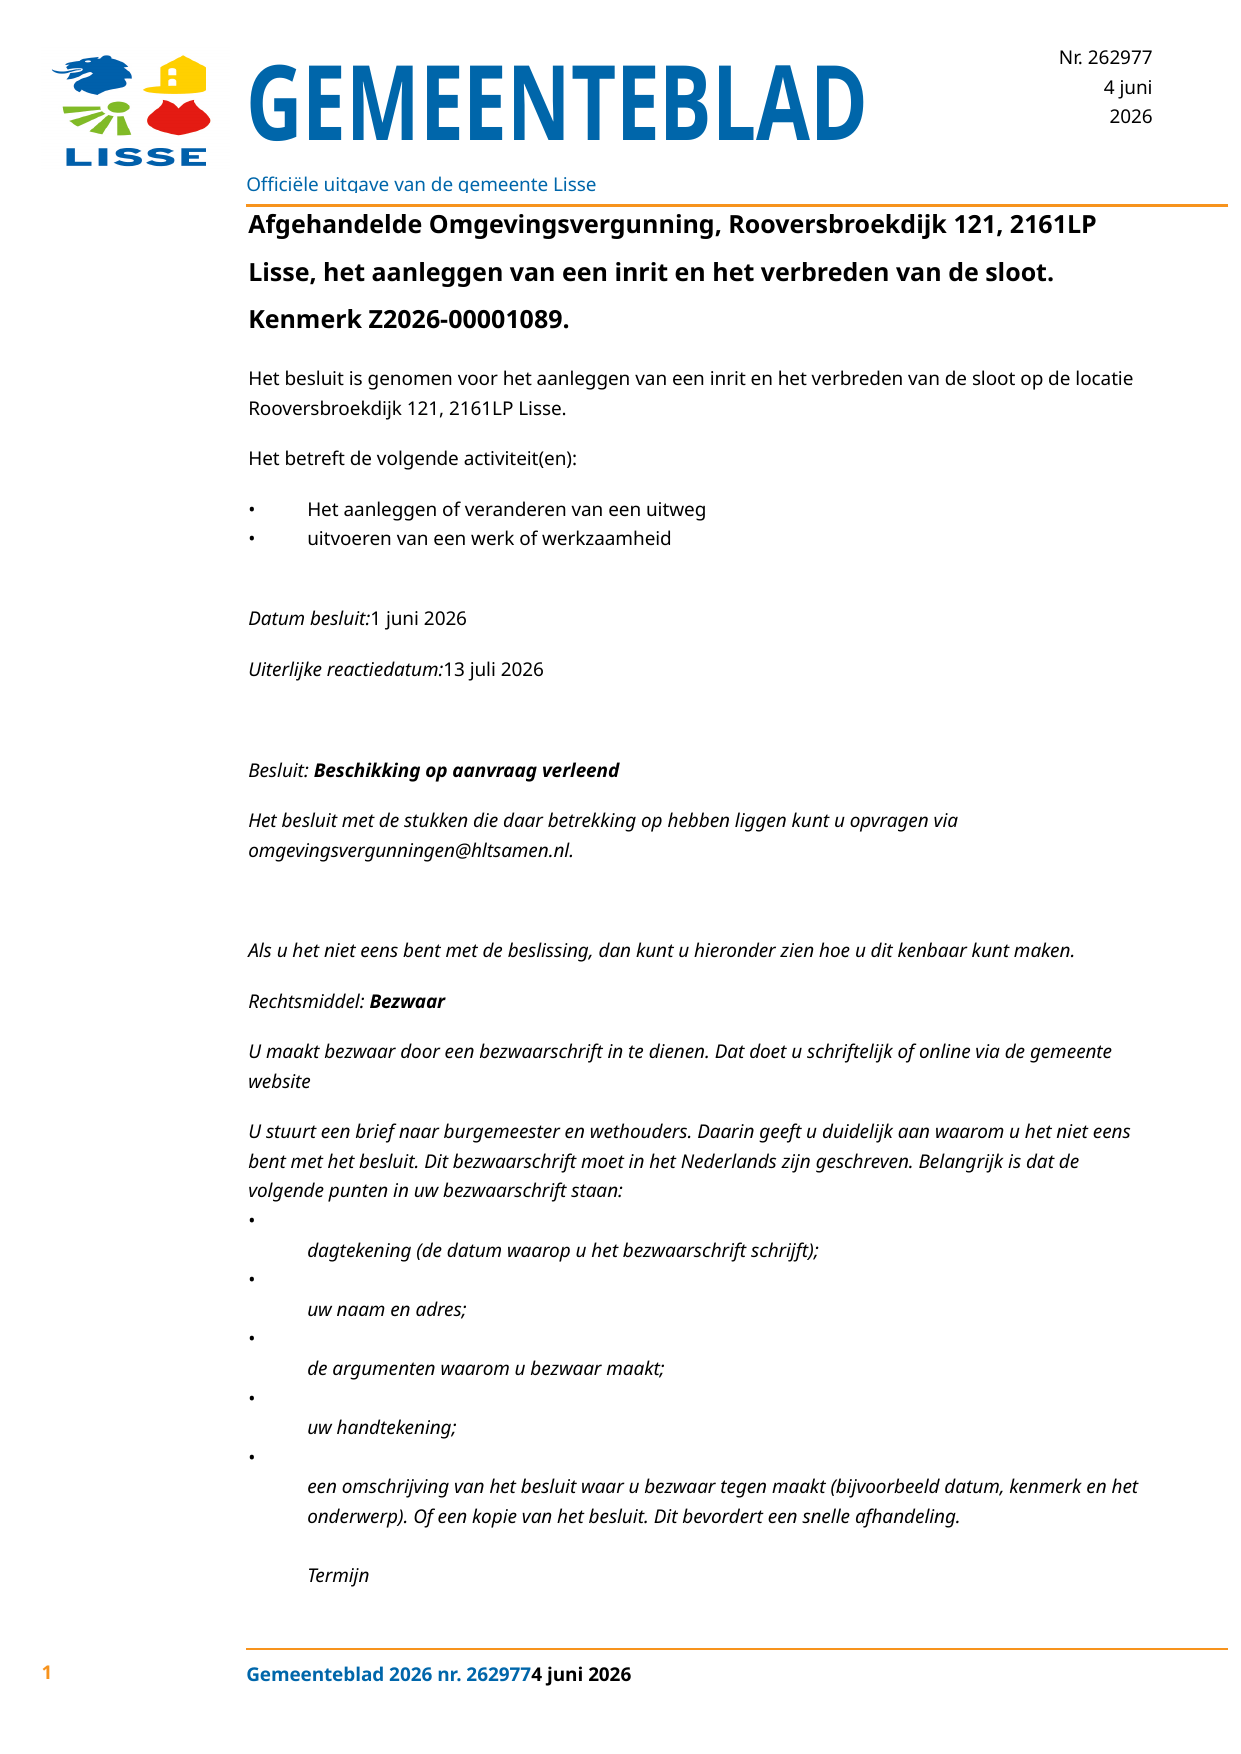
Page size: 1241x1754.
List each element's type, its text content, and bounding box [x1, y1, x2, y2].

list uitvoeren van een werk of werkzaamheid [248, 526, 1152, 551]
text Het besluit met de stukken die daar betrekking op hebben liggen kunt u opvragen via omgevingsvergunningen@hltsamen.nl. [248, 807, 1152, 862]
list uw naam en adres; [248, 1296, 1152, 1322]
text Besluit: Beschikking op aanvraag verleend [248, 757, 1152, 782]
text Rechtsmiddel: Bezwaar [248, 988, 1152, 1014]
list uw handtekening; [248, 1414, 1152, 1440]
list Het aanleggen of veranderen van een uitweg [248, 496, 1152, 522]
text U maakt bezwaar door een bezwaarschrift in te dienen. Dat doet u schriftelijk of online via de gemeente website [248, 1038, 1152, 1094]
list Termijn [248, 1562, 1152, 1588]
text Afgehandelde Omgevingsvergunning, Rooversbroekdijk 121, 2161LP Lisse, het aanleggen van een inrit en het verbreden van de sloot. Kenmerk Z2026-00001089. [248, 207, 1152, 336]
text Uiterlijke reactiedatum:13 juli 2026 [248, 656, 1152, 682]
text Datum besluit:1 juni 2026 [248, 606, 1152, 631]
list een omschrijving van het besluit waar u bezwaar tegen maakt (bijvoorbeeld datum, kenmerk en het onderwerp). Of een kopie van het besluit. Dit bevordert een snelle afhandeling. [248, 1473, 1152, 1529]
list dagtekening (de datum waarop u het bezwaarschrift schrijft); [248, 1237, 1152, 1262]
picture [41, 47, 231, 172]
list de argumenten waarom u bezwaar maakt; [248, 1355, 1152, 1381]
text Het betreft de volgende activiteit(en): [248, 446, 1152, 471]
text Het besluit is genomen voor het aanleggen van een inrit en het verbreden van de sloot op de locatie Rooversbroekdijk 121, 2161LP Lisse. [248, 366, 1152, 421]
text Als u het niet eens bent met de beslissing, dan kunt u hieronder zien hoe u dit kenbaar kunt maken. [248, 938, 1152, 963]
text U stuurt een brief naar burgemeester en wethouders. Daarin geeft u duidelijk aan waarom u het niet eens bent met het besluit. Dit bezwaarschrift moet in het Nederlands zijn geschreven. Belangrijk is dat de volgende punten in uw bezwaarschrift staan: [248, 1118, 1152, 1203]
